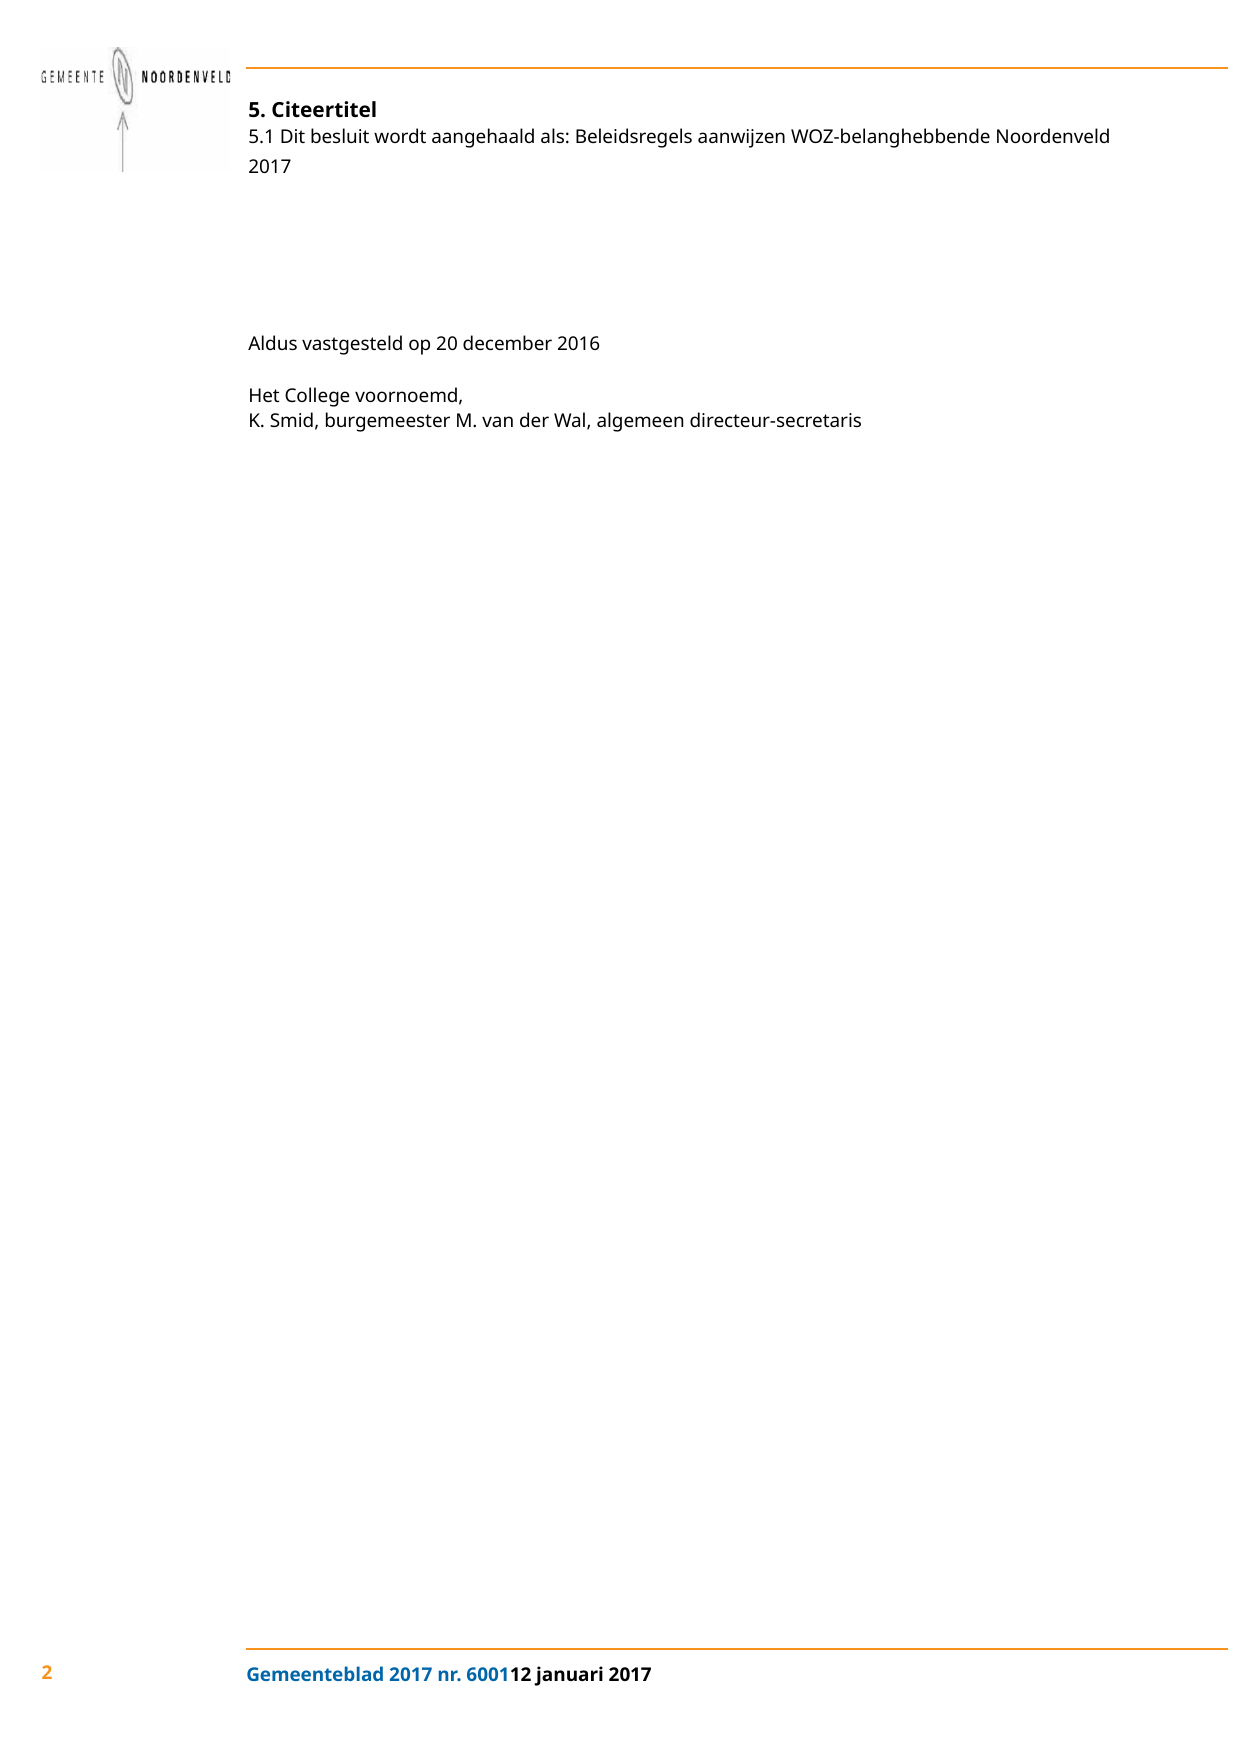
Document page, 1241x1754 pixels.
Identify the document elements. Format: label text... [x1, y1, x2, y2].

text K. Smid, burgemeester M. van der Wal, algemeen directeur-secretaris [248, 407, 1152, 433]
picture [41, 47, 231, 172]
text Het College voornoemd, [248, 382, 1152, 407]
text 5.1 Dit besluit wordt aangehaald als: Beleidsregels aanwijzen WOZ-belanghebbende Noordenveld 2017 [248, 123, 1152, 178]
text Aldus vastgesteld op 20 december 2016 [248, 330, 1152, 356]
text 5. Citeertitel [248, 95, 1152, 123]
